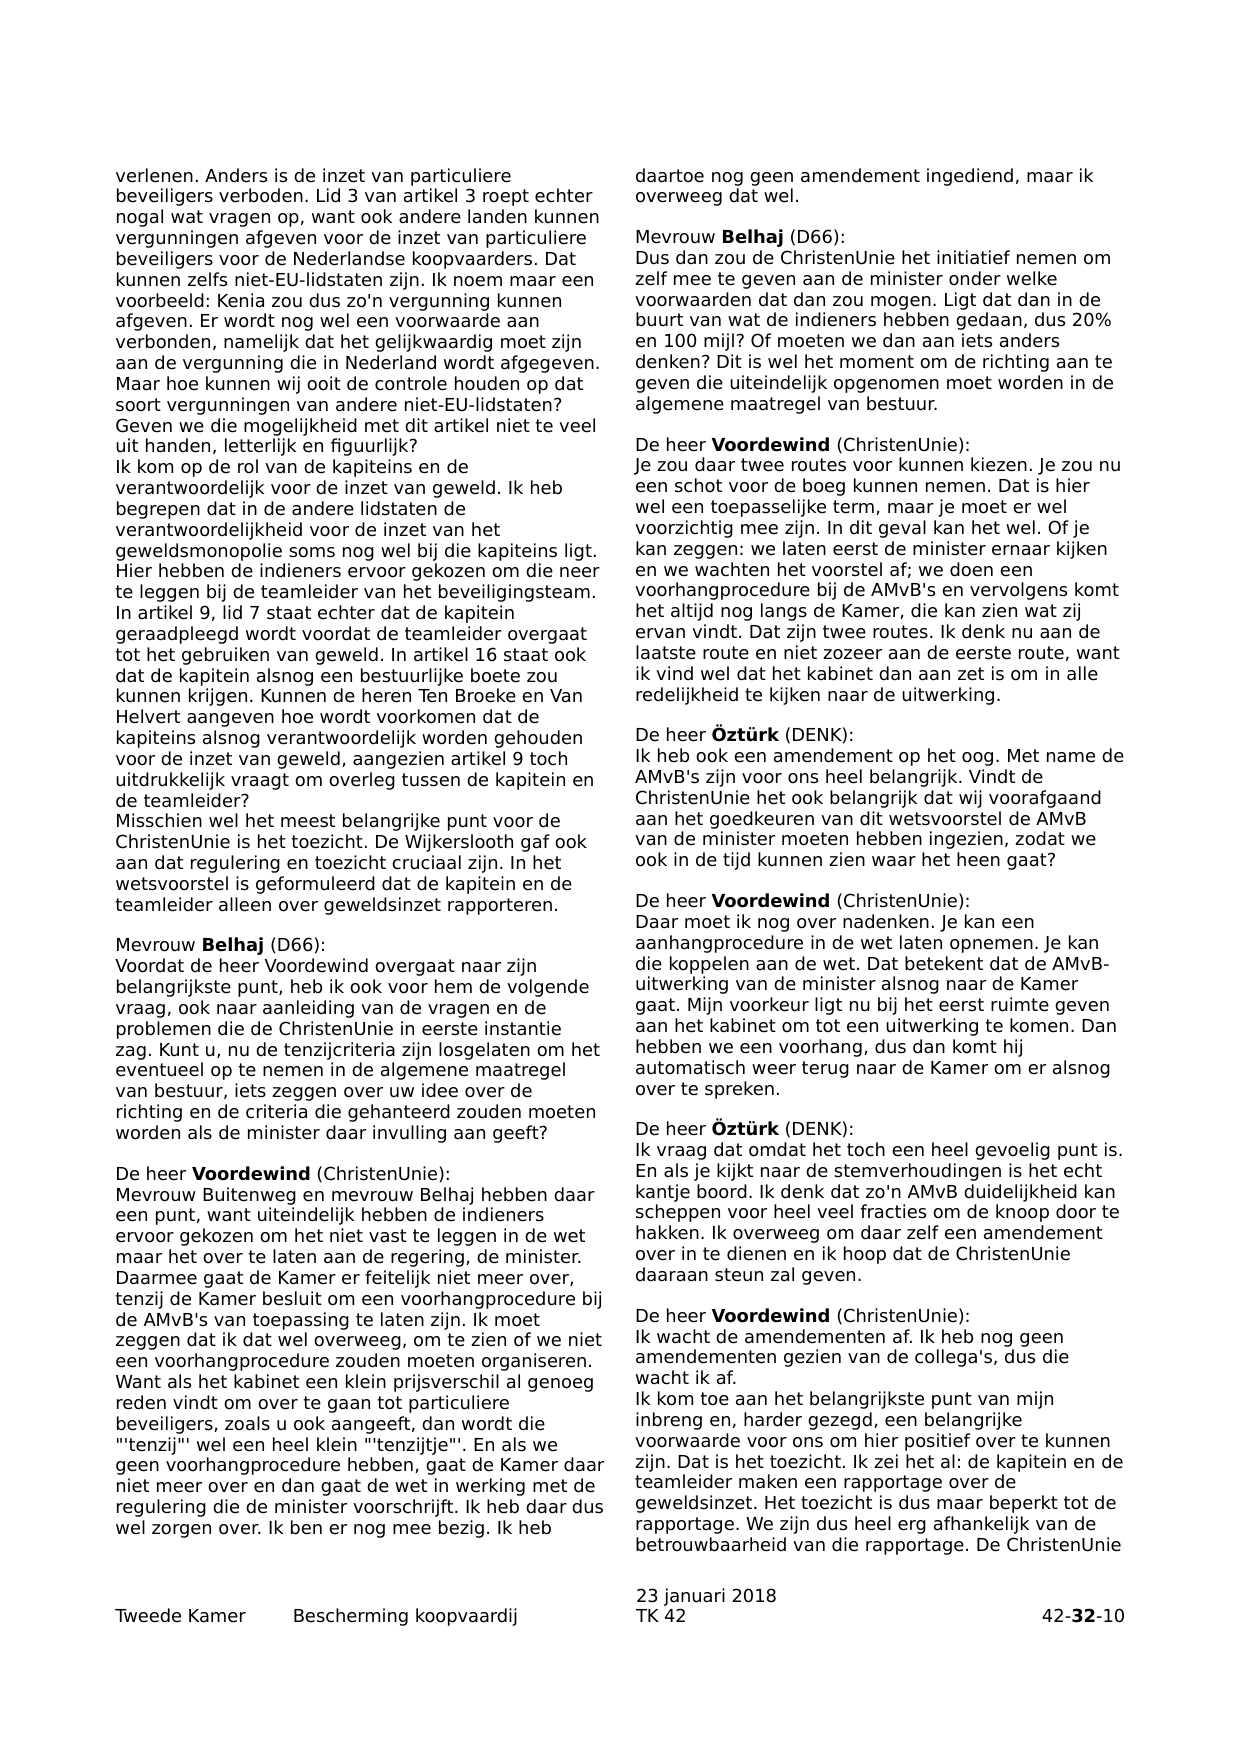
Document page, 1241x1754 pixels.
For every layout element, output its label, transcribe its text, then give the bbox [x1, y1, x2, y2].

text daartoe nog geen amendement ingediend, maar ik overweeg dat wel. [635, 165, 1125, 207]
text Mevrouw Belhaj (D66): [635, 227, 1125, 248]
text Daar moet ik nog over nadenken. Je kan een aanhangprocedure in de wet laten opnemen. Je kan die koppelen aan de wet. Dat betekent dat de AMvB-uitwerking van de minister alsnog naar de Kamer gaat. Mijn voorkeur ligt nu bij het eerst ruimte geven aan het kabinet om tot een uitwerking te komen. Dan hebben we een voorhang, dus dan komt hij automatisch weer terug naar de Kamer om er alsnog over te spreken. [635, 912, 1125, 1099]
text Je zou daar twee routes voor kunnen kiezen. Je zou nu een schot voor de boeg kunnen nemen. Dat is hier wel een toepasselijke term, maar je moet er wel voorzichtig mee zijn. In dit geval kan het wel. Of je kan zeggen: we laten eerst de minister ernaar kijken en we wachten het voorstel af; we doen een voorhangprocedure bij de AMvB's en vervolgens komt het altijd nog langs de Kamer, die kan zien wat zij ervan vindt. Dat zijn twee routes. Ik denk nu aan de laatste route en niet zozeer aan de eerste route, want ik vind wel dat het kabinet dan aan zet is om in alle redelijkheid te kijken naar de uitwerking. [635, 455, 1125, 705]
text Ik wacht de amendementen af. Ik heb nog geen amendementen gezien van de collega's, dus die wacht ik af. [635, 1326, 1125, 1389]
text verlenen. Anders is de inzet van particuliere beveiligers verboden. Lid 3 van artikel 3 roept echter nogal wat vragen op, want ook andere landen kunnen vergunningen afgeven voor de inzet van particuliere beveiligers voor de Nederlandse koopvaarders. Dat kunnen zelfs niet-EU-lidstaten zijn. Ik noem maar een voorbeeld: Kenia zou dus zo'n vergunning kunnen afgeven. Er wordt nog wel een voorwaarde aan verbonden, namelijk dat het gelijkwaardig moet zijn aan de vergunning die in Nederland wordt afgegeven. Maar hoe kunnen wij ooit de controle houden op dat soort vergunningen van andere niet-EU-lidstaten? Geven we die mogelijkheid met dit artikel niet te veel uit handen, letterlijk en figuurlijk? [115, 165, 605, 457]
text Ik vraag dat omdat het toch een heel gevoelig punt is. En als je kijkt naar de stemverhoudingen is het echt kantje boord. Ik denk dat zo'n AMvB duidelijkheid kan scheppen voor heel veel fracties om de knoop door te hakken. Ik overweeg om daar zelf een amendement over in te dienen en ik hoop dat de ChristenUnie daaraan steun zal geven. [635, 1140, 1125, 1286]
text Mevrouw Buitenweg en mevrouw Belhaj hebben daar een punt, want uiteindelijk hebben de indieners ervoor gekozen om het niet vast te leggen in de wet maar het over te laten aan de regering, de minister. Daarmee gaat de Kamer er feitelijk niet meer over, tenzij de Kamer besluit om een voorhangprocedure bij de AMvB's van toepassing te laten zijn. Ik moet zeggen dat ik dat wel overweeg, om te zien of we niet een voorhangprocedure zouden moeten organiseren. Want als het kabinet een klein prijsverschil al genoeg reden vindt om over te gaan tot particuliere beveiligers, zoals u ook aangeeft, dan wordt die "'tenzij"' wel een heel klein "'tenzijtje"'. En als we geen voorhangprocedure hebben, gaat de Kamer daar niet meer over en dan gaat de wet in werking met de regulering die de minister voorschrijft. Ik heb daar dus wel zorgen over. Ik ben er nog mee bezig. Ik heb [115, 1184, 605, 1538]
text Misschien wel het meest belangrijke punt voor de ChristenUnie is het toezicht. De Wijkerslooth gaf ook aan dat regulering en toezicht cruciaal zijn. In het wetsvoorstel is geformuleerd dat de kapitein en de teamleider alleen over geweldsinzet rapporteren. [115, 811, 605, 915]
text Ik kom toe aan het belangrijkste punt van mijn inbreng en, harder gezegd, een belangrijke voorwaarde voor ons om hier positief over te kunnen zijn. Dat is het toezicht. Ik zei het al: de kapitein en de teamleider maken een rapportage over de geweldsinzet. Het toezicht is dus maar beperkt tot de rapportage. We zijn dus heel erg afhankelijk van de betrouwbaarheid van die rapportage. De ChristenUnie [635, 1389, 1125, 1556]
text Dus dan zou de ChristenUnie het initiatief nemen om zelf mee te geven aan de minister onder welke voorwaarden dat dan zou mogen. Ligt dat dan in de buurt van wat de indieners hebben gedaan, dus 20% en 100 mijl? Of moeten we dan aan iets anders denken? Dit is wel het moment om de richting aan te geven die uiteindelijk opgenomen moet worden in de algemene maatregel van bestuur. [635, 248, 1125, 414]
text Ik heb ook een amendement op het oog. Met name de AMvB's zijn voor ons heel belangrijk. Vindt de ChristenUnie het ook belangrijk dat wij voorafgaand aan het goedkeuren van dit wetsvoorstel de AMvB van de minister moeten hebben ingezien, zodat we ook in de tijd kunnen zien waar het heen gaat? [635, 746, 1125, 871]
text De heer Voordewind (ChristenUnie): [115, 1163, 605, 1184]
text De heer Öztürk (DENK): [635, 1119, 1125, 1140]
text Mevrouw Belhaj (D66): [115, 935, 605, 956]
text Ik kom op de rol van de kapiteins en de verantwoordelijk voor de inzet van geweld. Ik heb begrepen dat in de andere lidstaten de verantwoordelijkheid voor de inzet van het geweldsmonopolie soms nog wel bij die kapiteins ligt. Hier hebben de indieners ervoor gekozen om die neer te leggen bij de teamleider van het beveiligingsteam. In artikel 9, lid 7 staat echter dat de kapitein geraadpleegd wordt voordat de teamleider overgaat tot het gebruiken van geweld. In artikel 16 staat ook dat de kapitein alsnog een bestuurlijke boete zou kunnen krijgen. Kunnen de heren Ten Broeke en Van Helvert aangeven hoe wordt voorkomen dat de kapiteins alsnog verantwoordelijk worden gehouden voor de inzet van geweld, aangezien artikel 9 toch uitdrukkelijk vraagt om overleg tussen de kapitein en de teamleider? [115, 457, 605, 811]
text Voordat de heer Voordewind overgaat naar zijn belangrijkste punt, heb ik ook voor hem de volgende vraag, ook naar aanleiding van de vragen en de problemen die de ChristenUnie in eerste instantie zag. Kunt u, nu de tenzijcriteria zijn losgelaten om het eventueel op te nemen in de algemene maatregel van bestuur, iets zeggen over uw idee over de richting en de criteria die gehanteerd zouden moeten worden als de minister daar invulling aan geeft? [115, 956, 605, 1143]
text De heer Voordewind (ChristenUnie): [635, 891, 1125, 912]
text De heer Voordewind (ChristenUnie): [635, 434, 1125, 455]
text De heer Öztürk (DENK): [635, 725, 1125, 746]
text De heer Voordewind (ChristenUnie): [635, 1306, 1125, 1326]
